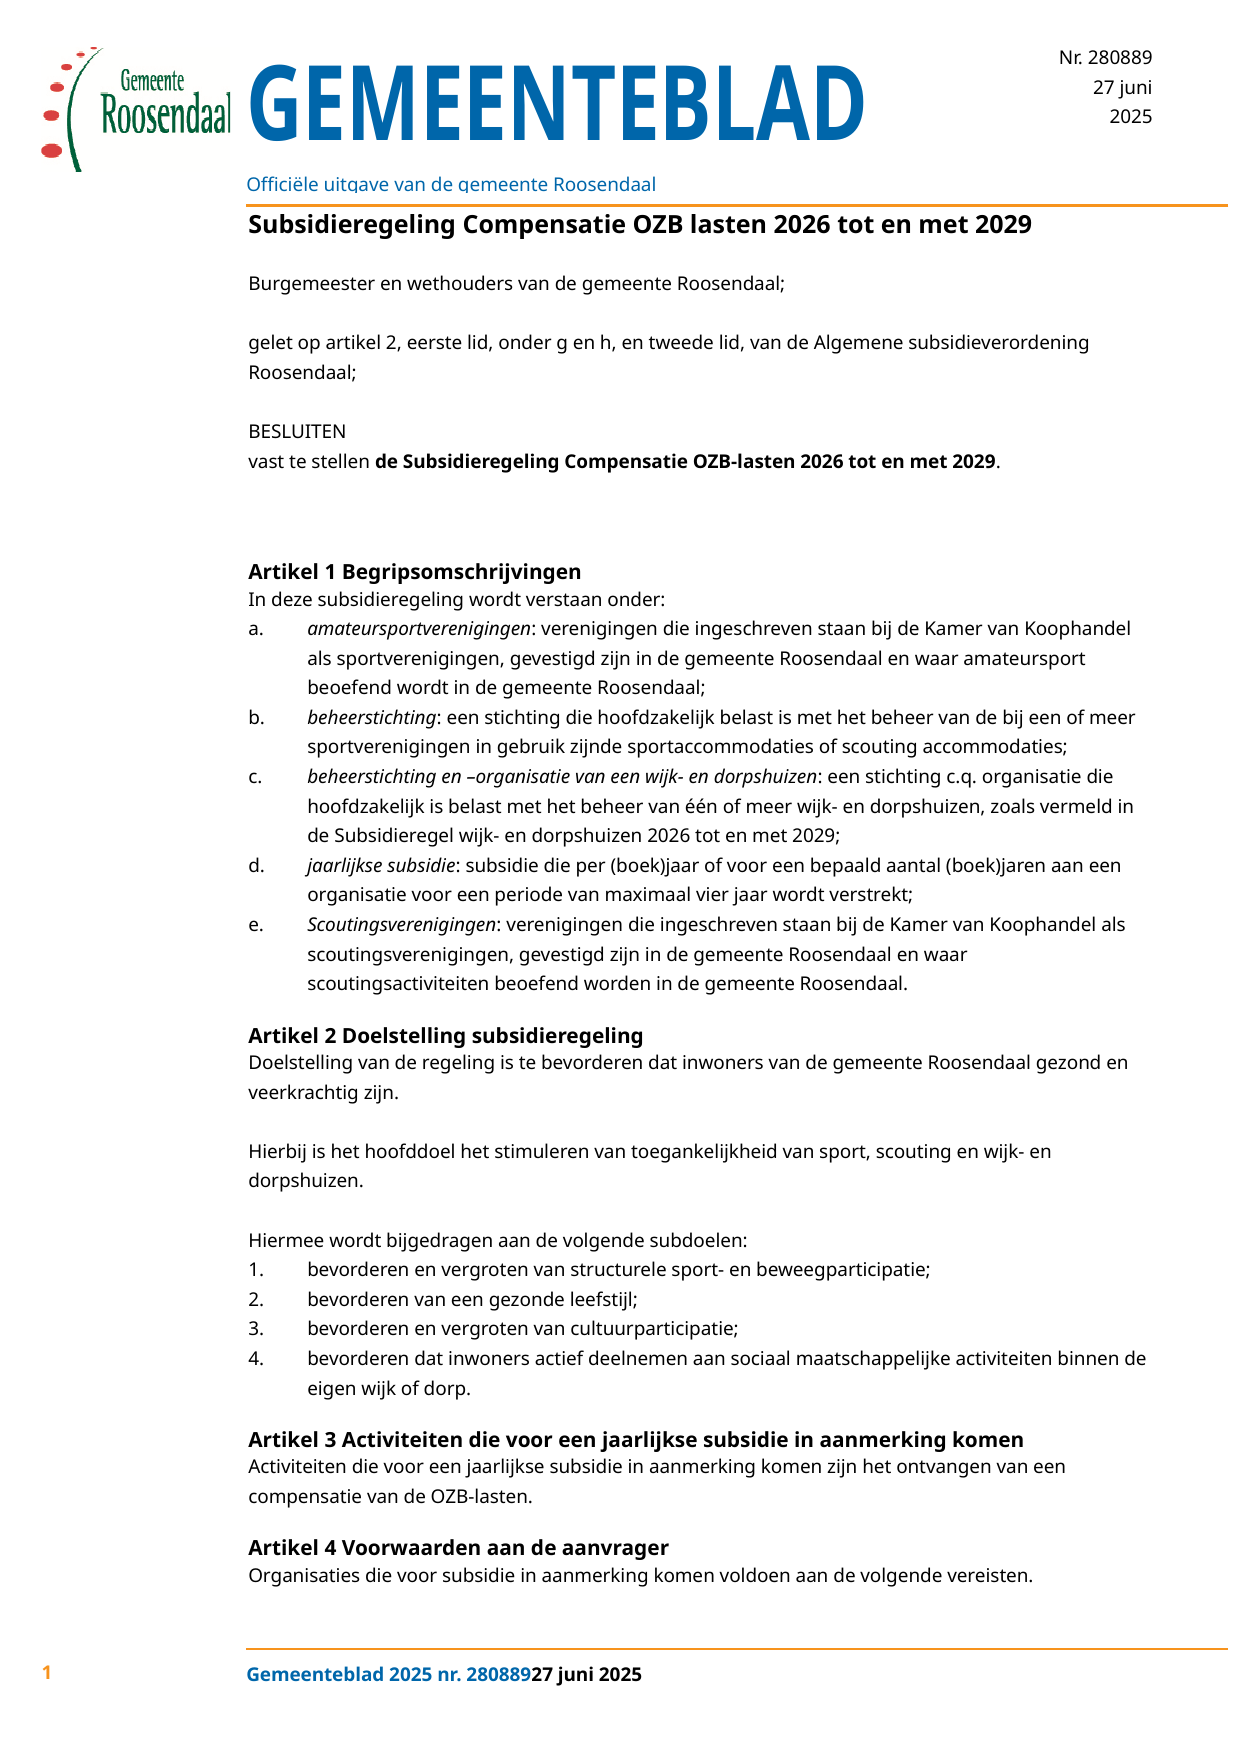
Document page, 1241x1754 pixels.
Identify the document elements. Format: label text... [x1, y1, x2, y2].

list bevorderen dat inwoners actief deelnemen aan sociaal maatschappelijke activiteiten binnen de eigen wijk of dorp. [248, 1345, 1152, 1400]
text Hierbij is het hoofddoel het stimuleren van toegankelijkheid van sport, scouting en wijk- en dorpshuizen. [248, 1138, 1152, 1193]
text vast te stellen de Subsidieregeling Compensatie OZB-lasten 2026 tot en met 2029. [248, 448, 1152, 473]
text Hiermee wordt bijgedragen aan de volgende subdoelen: [248, 1227, 1152, 1252]
text In deze subsidieregeling wordt verstaan onder: [248, 586, 1152, 612]
list bevorderen van een gezonde leefstijl; [248, 1286, 1152, 1312]
text Organisaties die voor subsidie in aanmerking komen voldoen aan de volgende vereisten. [248, 1562, 1152, 1588]
text gelet op artikel 2, eerste lid, onder g en h, en tweede lid, van de Algemene subsidieverordening Roosendaal; [248, 329, 1152, 385]
list bevorderen en vergroten van structurele sport- en beweegparticipatie; [248, 1256, 1152, 1282]
text BESLUITEN [248, 418, 1152, 444]
list beheerstichting: een stichting die hoofdzakelijk belast is met het beheer van de bij een of meer sportverenigingen in gebruik zijnde sportaccommodaties of scouting accommodaties; [248, 704, 1152, 759]
picture [41, 47, 231, 172]
text Doelstelling van de regeling is te bevorderen dat inwoners van de gemeente Roosendaal gezond en veerkrachtig zijn. [248, 1049, 1152, 1104]
list Scoutingsverenigingen: verenigingen die ingeschreven staan bij de Kamer van Koophandel als scoutingsverenigingen, gevestigd zijn in de gemeente Roosendaal en waar scoutingsactiviteiten beoefend worden in de gemeente Roosendaal. [248, 911, 1152, 996]
text Subsidieregeling Compensatie OZB lasten 2026 tot en met 2029 [248, 207, 1152, 241]
text Artikel 1 Begripsomschrijvingen [248, 557, 1152, 586]
list amateursportverenigingen: verenigingen die ingeschreven staan bij de Kamer van Koophandel als sportverenigingen, gevestigd zijn in de gemeente Roosendaal en waar amateursport beoefend wordt in de gemeente Roosendaal; [248, 615, 1152, 700]
text Artikel 4 Voorwaarden aan de aanvrager [248, 1533, 1152, 1562]
text Activiteiten die voor een jaarlijkse subsidie in aanmerking komen zijn het ontvangen van een compensatie van de OZB-lasten. [248, 1453, 1152, 1509]
text Artikel 2 Doelstelling subsidieregeling [248, 1021, 1152, 1049]
list bevorderen en vergroten van cultuurparticipatie; [248, 1316, 1152, 1341]
text Artikel 3 Activiteiten die voor een jaarlijkse subsidie in aanmerking komen [248, 1425, 1152, 1453]
list jaarlijkse subsidie: subsidie die per (boek)jaar of voor een bepaald aantal (boek)jaren aan een organisatie voor een periode van maximaal vier jaar wordt verstrekt; [248, 852, 1152, 907]
list beheerstichting en –organisatie van een wijk- en dorpshuizen: een stichting c.q. organisatie die hoofdzakelijk is belast met het beheer van één of meer wijk- en dorpshuizen, zoals vermeld in de Subsidieregel wijk- en dorpshuizen 2026 tot en met 2029; [248, 763, 1152, 848]
text Burgemeester en wethouders van de gemeente Roosendaal; [248, 270, 1152, 296]
